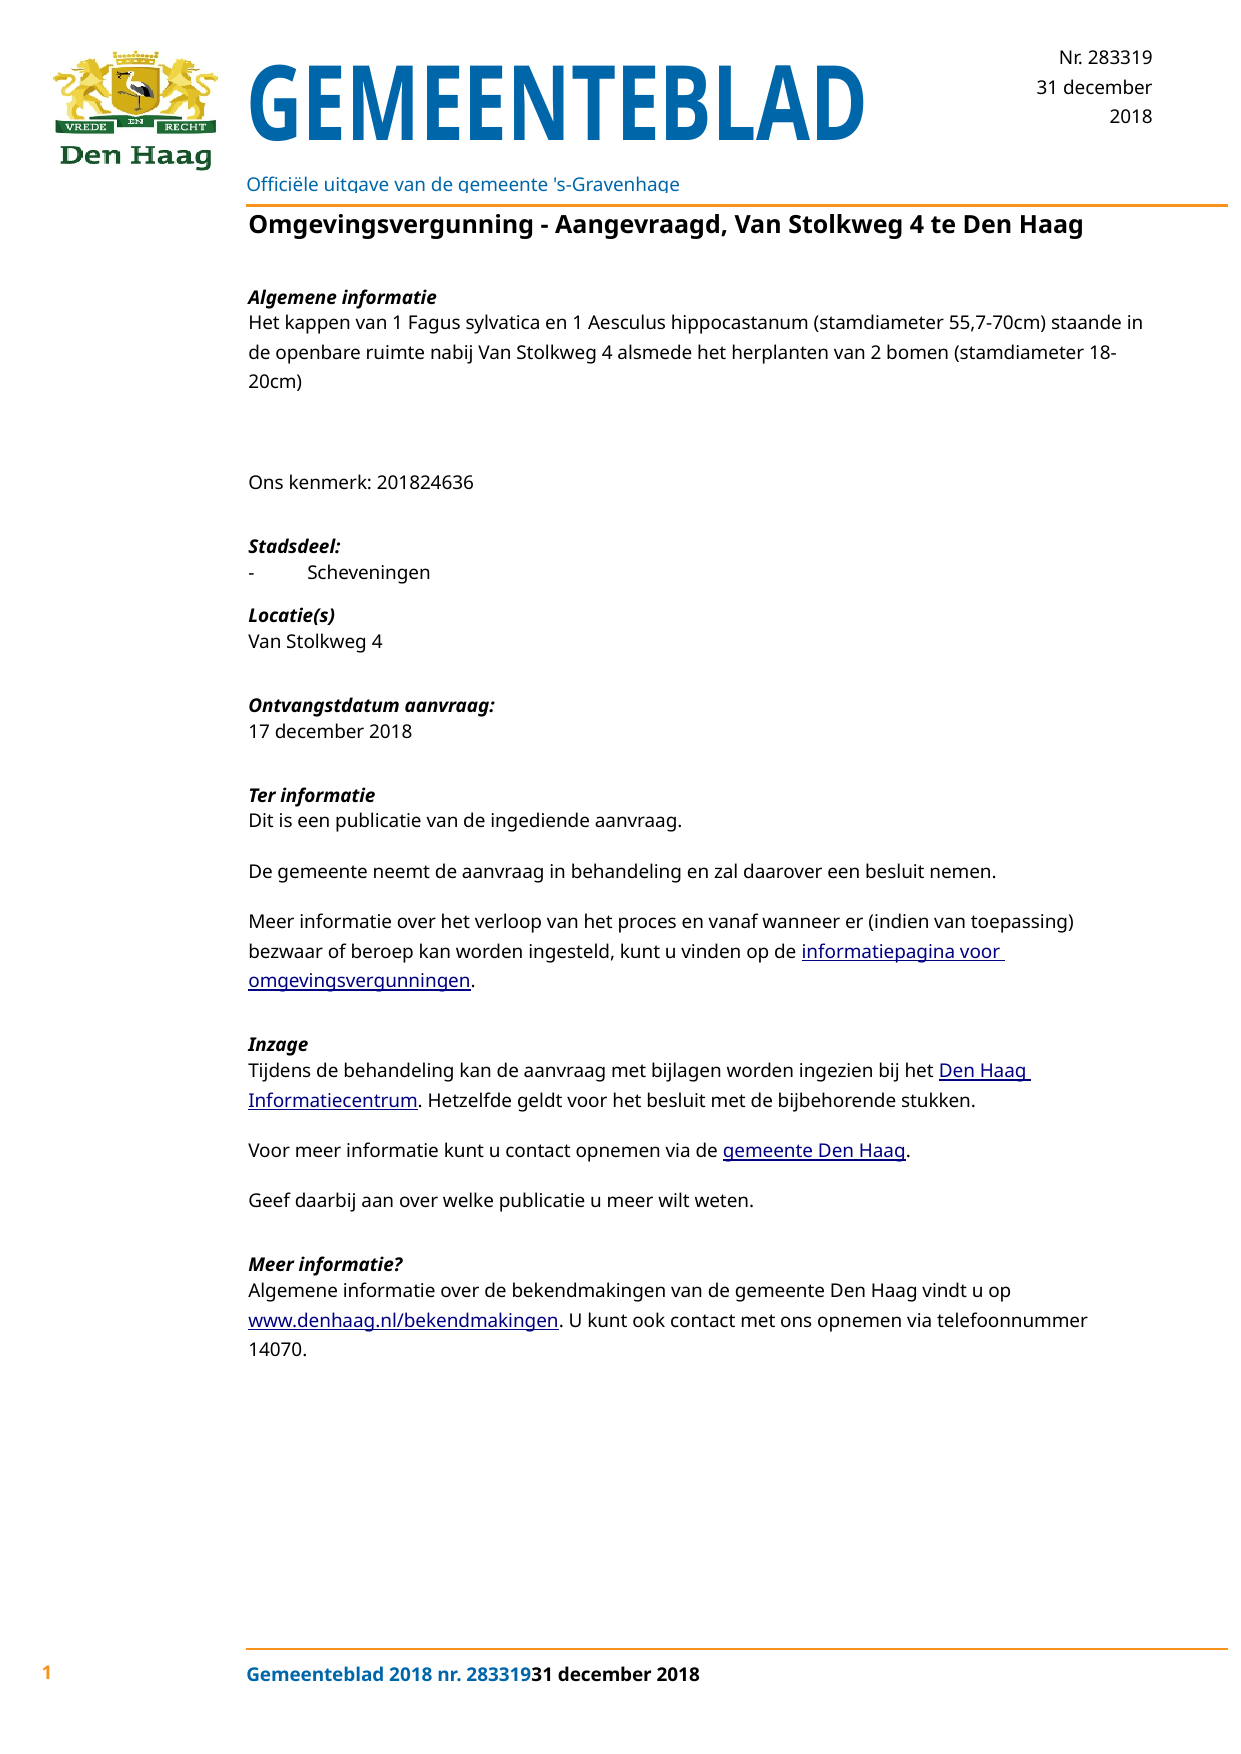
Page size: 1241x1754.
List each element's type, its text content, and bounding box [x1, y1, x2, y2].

list Scheveningen [248, 559, 1152, 585]
text De gemeente neemt de aanvraag in behandeling en zal daarover een besluit nemen. [248, 858, 1152, 884]
text Omgevingsvergunning - Aangevraagd, Van Stolkweg 4 te Den Haag [248, 207, 1152, 241]
text Van Stolkweg 4 [248, 628, 1152, 654]
text Inzage [248, 1031, 1152, 1057]
text Voor meer informatie kunt u contact opnemen via de gemeente Den Haag. [248, 1137, 1152, 1163]
text Stadsdeel: [248, 533, 1152, 559]
text Locatie(s) [248, 602, 1152, 628]
text Algemene informatie [248, 284, 1152, 309]
text Ter informatie [248, 782, 1152, 807]
text Dit is een publicatie van de ingediende aanvraag. [248, 807, 1152, 833]
text Het kappen van 1 Fagus sylvatica en 1 Aesculus hippocastanum (stamdiameter 55,7-70cm) staande in de openbare ruimte nabij Van Stolkweg 4 alsmede het herplanten van 2 bomen (stamdiameter 18-20cm) [248, 309, 1152, 394]
text 17 december 2018 [248, 718, 1152, 743]
text Geef daarbij aan over welke publicatie u meer wilt weten. [248, 1188, 1152, 1213]
text Meer informatie? [248, 1252, 1152, 1277]
text Meer informatie over het verloop van het proces en vanaf wanneer er (indien van toepassing) bezwaar of beroep kan worden ingesteld, kunt u vinden op de informatiepagina voor omgevingsvergunningen. [248, 908, 1152, 993]
picture [41, 47, 231, 172]
text Ons kenmerk: 201824636 [248, 469, 1152, 495]
text Tijdens de behandeling kan de aanvraag met bijlagen worden ingezien bij het Den Haag Informatiecentrum. Hetzelfde geldt voor het besluit met de bijbehorende stukken. [248, 1057, 1152, 1112]
text Algemene informatie over de bekendmakingen van de gemeente Den Haag vindt u op www.denhaag.nl/bekendmakingen. U kunt ook contact met ons opnemen via telefoonnummer 14070. [248, 1277, 1152, 1362]
text Ontvangstdatum aanvraag: [248, 692, 1152, 718]
